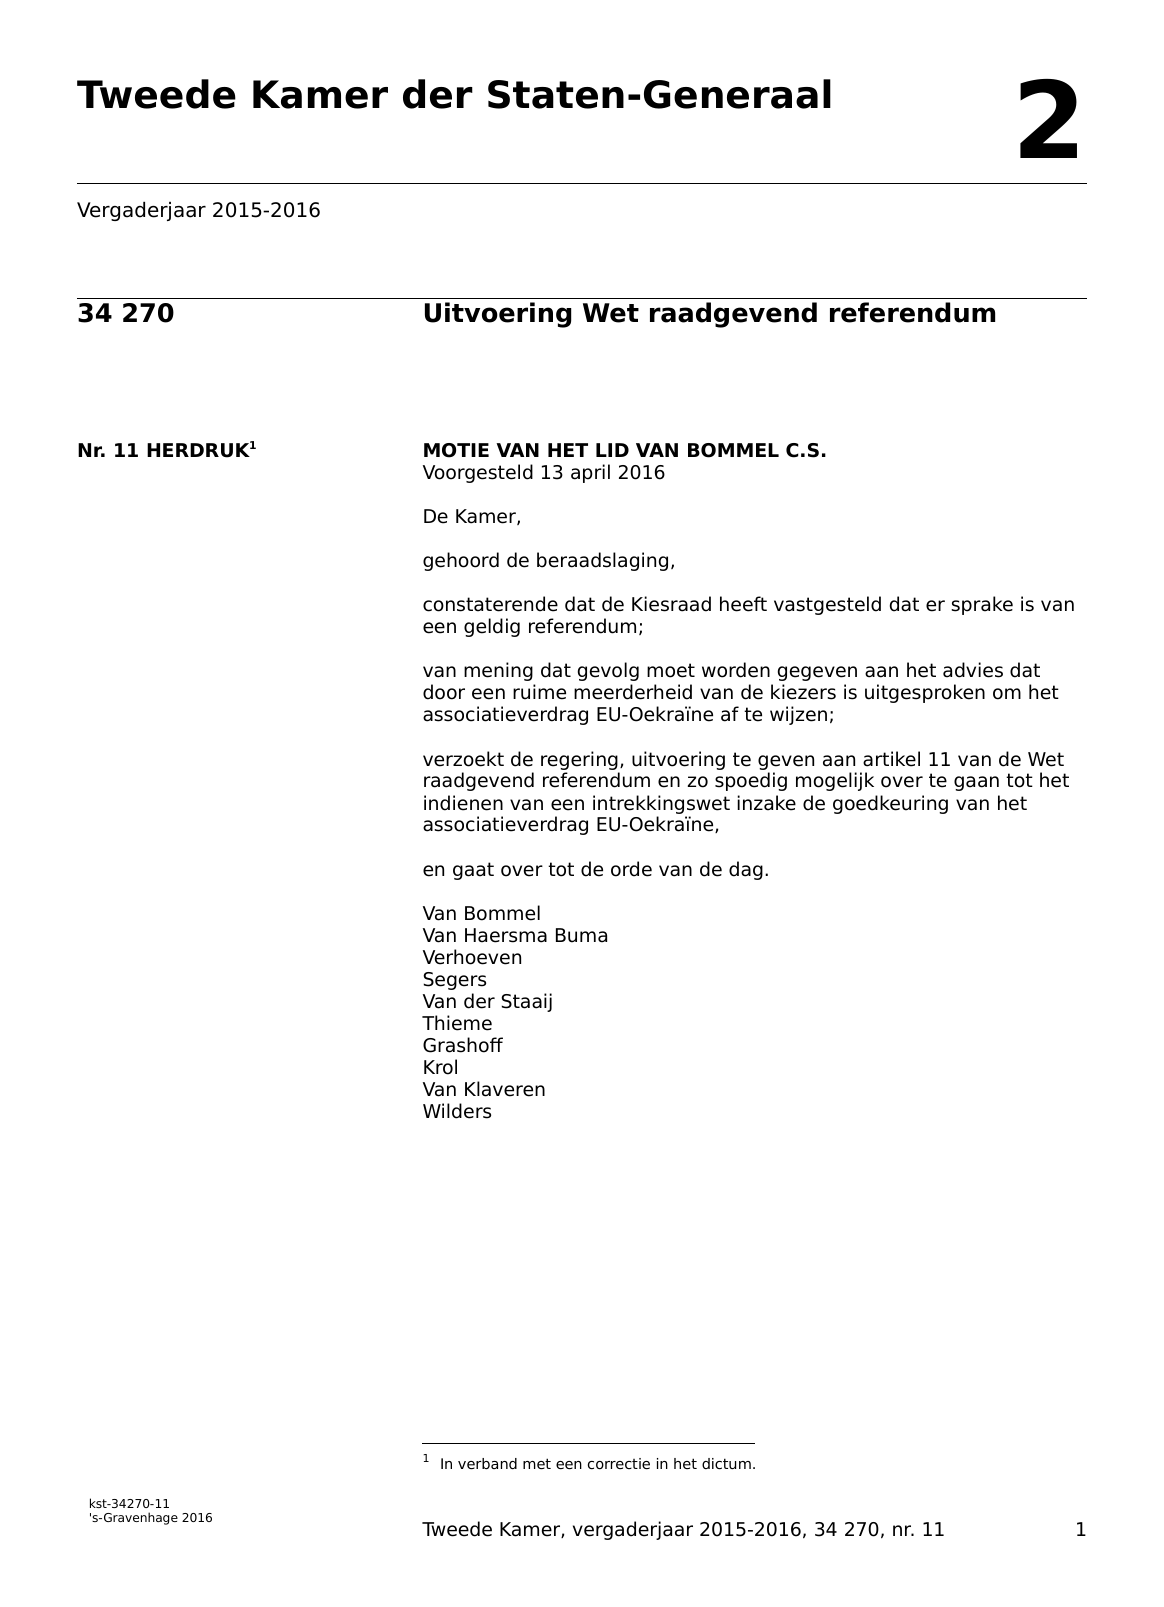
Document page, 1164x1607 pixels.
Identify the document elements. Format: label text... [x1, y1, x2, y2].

text en gaat over tot de orde van de dag. [422, 858, 1087, 881]
text van mening dat gevolg moet worden gegeven aan het advies dat door een ruime meerderheid van de kiezers is uitgesproken om het associatieverdrag EU-Oekraïne af te wijzen; [422, 660, 1087, 726]
text 's-Gravenhage 2016 [88, 1511, 323, 1525]
text Krol [422, 1057, 1087, 1078]
text In verband met een correctie in het dictum. [422, 1452, 1087, 1474]
table_cell Vergaderjaar 2015-2016 [77, 184, 1087, 298]
subtitle Nr. 11 HERDRUK MOTIE VAN HET LID VAN BOMMEL C.S. [77, 440, 1087, 462]
text kst-34270-11 [88, 1497, 323, 1511]
table_header 2 [886, 59, 1087, 183]
text Voorgesteld 13 april 2016 [422, 462, 1087, 484]
text verzoekt de regering, uitvoering te geven aan artikel 11 van de Wet raadgevend referendum en zo spoedig mogelijk over te gaan tot het indienen van een intrekkingswet inzake de goedkeuring van het associatieverdrag EU-Oekraïne, [422, 748, 1087, 836]
text Van Bommel [422, 903, 1087, 925]
text constaterende dat de Kiesraad heeft vastgesteld dat er sprake is van een geldig referendum; [422, 594, 1087, 638]
text Van der Staaij [422, 991, 1087, 1013]
text Thieme [422, 1013, 1087, 1034]
text Wilders [422, 1101, 1087, 1122]
subtitle 34 270 Uitvoering Wet raadgevend referendum [77, 299, 1087, 329]
text Van Klaveren [422, 1078, 1087, 1101]
text gehoord de beraadslaging, [422, 550, 1087, 572]
text Verhoeven [422, 947, 1087, 969]
text Segers [422, 969, 1087, 991]
text Van Haersma Buma [422, 925, 1087, 947]
text Grashoff [422, 1034, 1087, 1057]
text De Kamer, [422, 506, 1087, 528]
table_header Tweede Kamer der Staten-Generaal [77, 59, 886, 183]
